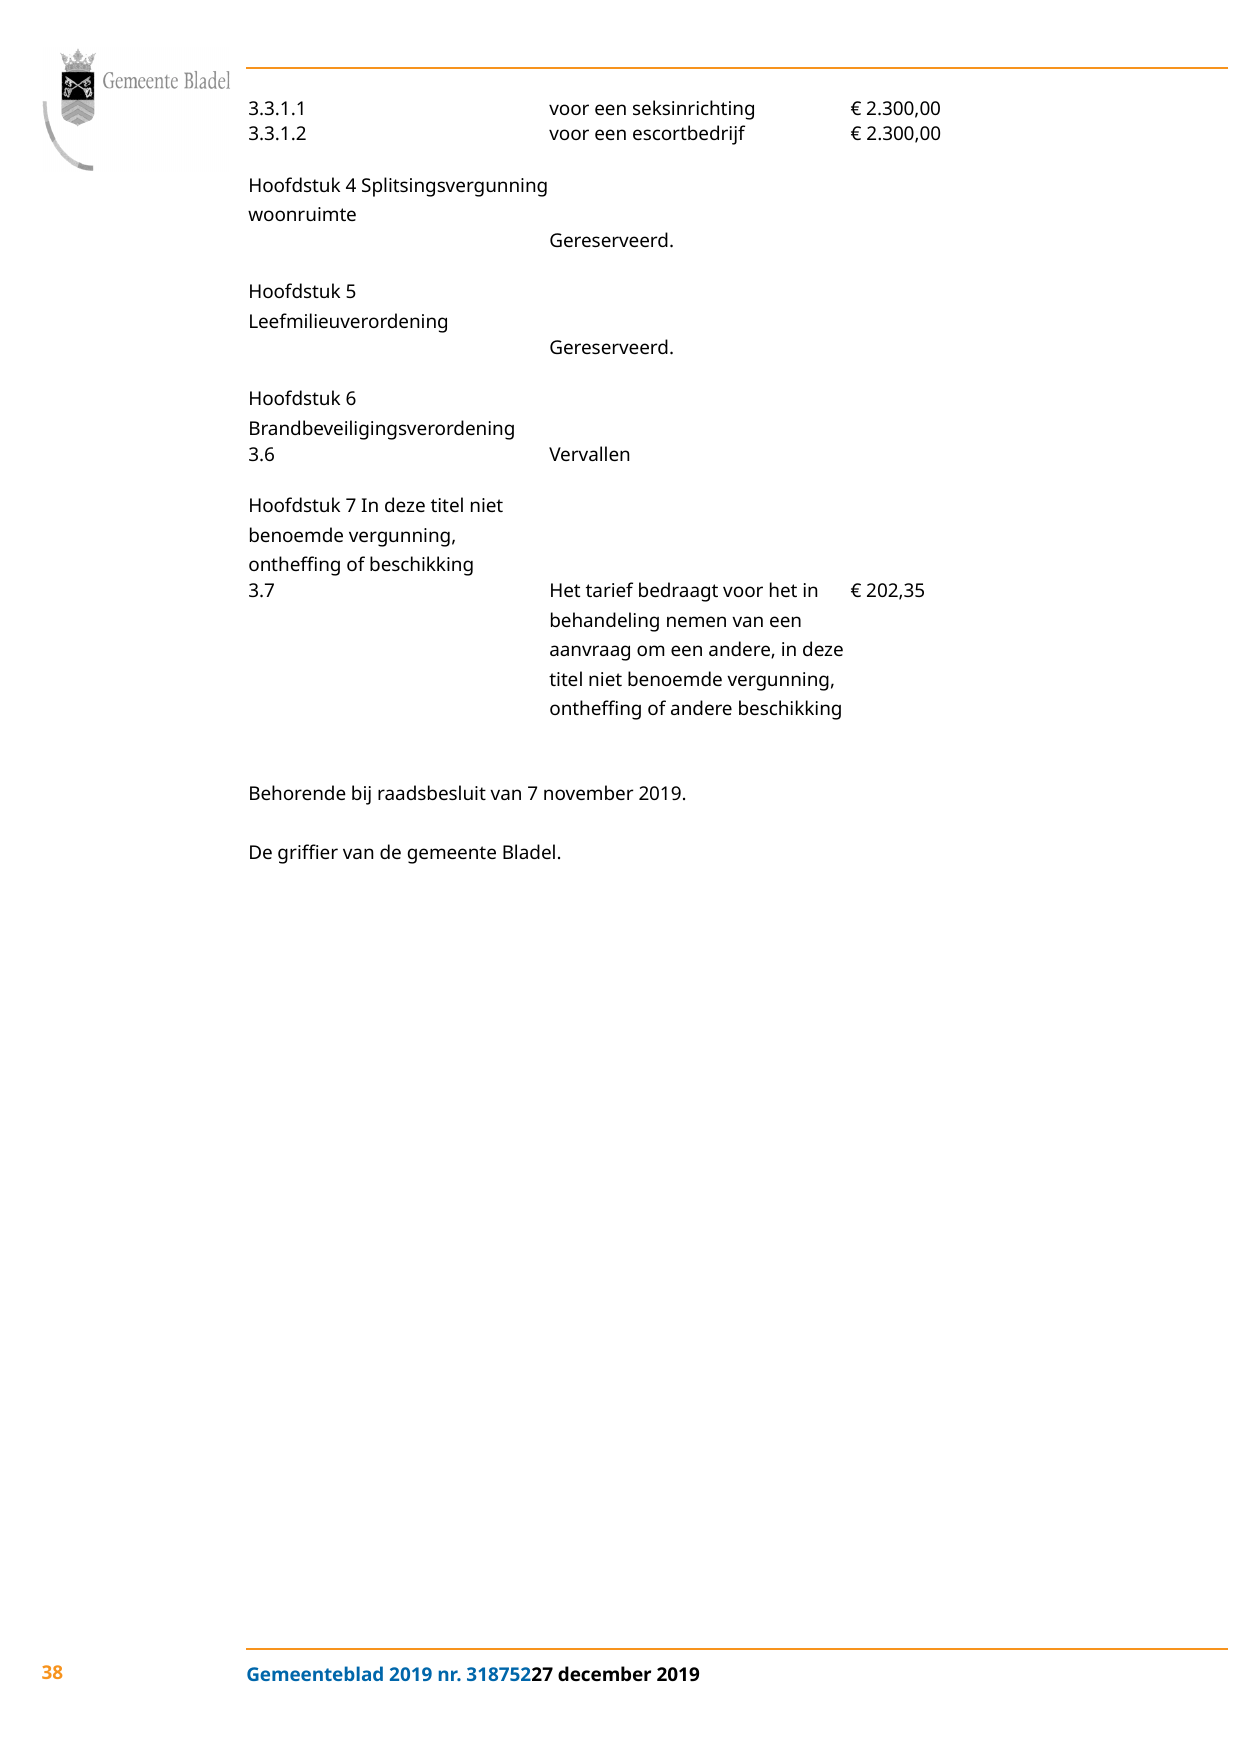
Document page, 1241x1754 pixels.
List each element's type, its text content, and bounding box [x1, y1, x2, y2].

table_cell [850, 360, 1152, 386]
table_cell 3.7 [248, 577, 549, 721]
table_cell [549, 467, 850, 492]
table_cell 3.6 [248, 441, 549, 467]
text De griffier van de gemeente Bladel. [248, 839, 1152, 865]
table_cell [850, 334, 1152, 360]
table_cell [549, 146, 850, 172]
table_cell 3.3.1.1 [248, 95, 549, 121]
table_cell voor een escortbedrijf [549, 121, 850, 146]
table_cell [248, 360, 549, 386]
table_cell [850, 721, 1152, 747]
table_cell 3.3.1.2 [248, 121, 549, 146]
table_cell [248, 146, 549, 172]
table_cell [248, 227, 549, 253]
table_cell [850, 146, 1152, 172]
table_cell voor een seksinrichting [549, 95, 850, 121]
table_cell Het tarief bedraagt voor het in behandeling nemen van een aanvraag om een andere, in deze titel niet benoemde vergunning, ontheffing of andere beschikking [549, 577, 850, 721]
table_cell € 2.300,00 [850, 121, 1152, 146]
table_cell [248, 467, 549, 492]
table_cell [549, 721, 850, 747]
table_cell [850, 441, 1152, 467]
table_cell [549, 253, 850, 279]
table_cell Hoofdstuk 7 In deze titel niet benoemde vergunning, ontheffing of beschikking [248, 492, 549, 577]
table_cell [248, 334, 549, 360]
table_cell Vervallen [549, 441, 850, 467]
table_cell Hoofdstuk 4 Splitsingsvergunning woonruimte [248, 172, 549, 227]
table_cell [850, 253, 1152, 279]
table_cell Hoofdstuk 6 Brandbeveiligingsverordening [248, 386, 549, 441]
table_cell Hoofdstuk 5 Leefmilieuverordening [248, 279, 549, 334]
text Behorende bij raadsbesluit van 7 november 2019. [248, 780, 1152, 806]
table_cell [248, 253, 549, 279]
table_cell € 2.300,00 [850, 95, 1152, 121]
table_cell Gereserveerd. [549, 227, 850, 253]
table_cell [549, 360, 850, 386]
table_cell € 202,35 [850, 577, 1152, 721]
table_cell [850, 467, 1152, 492]
table_cell Gereserveerd. [549, 334, 850, 360]
table_cell [850, 227, 1152, 253]
picture [41, 47, 231, 172]
table_cell [248, 721, 549, 747]
